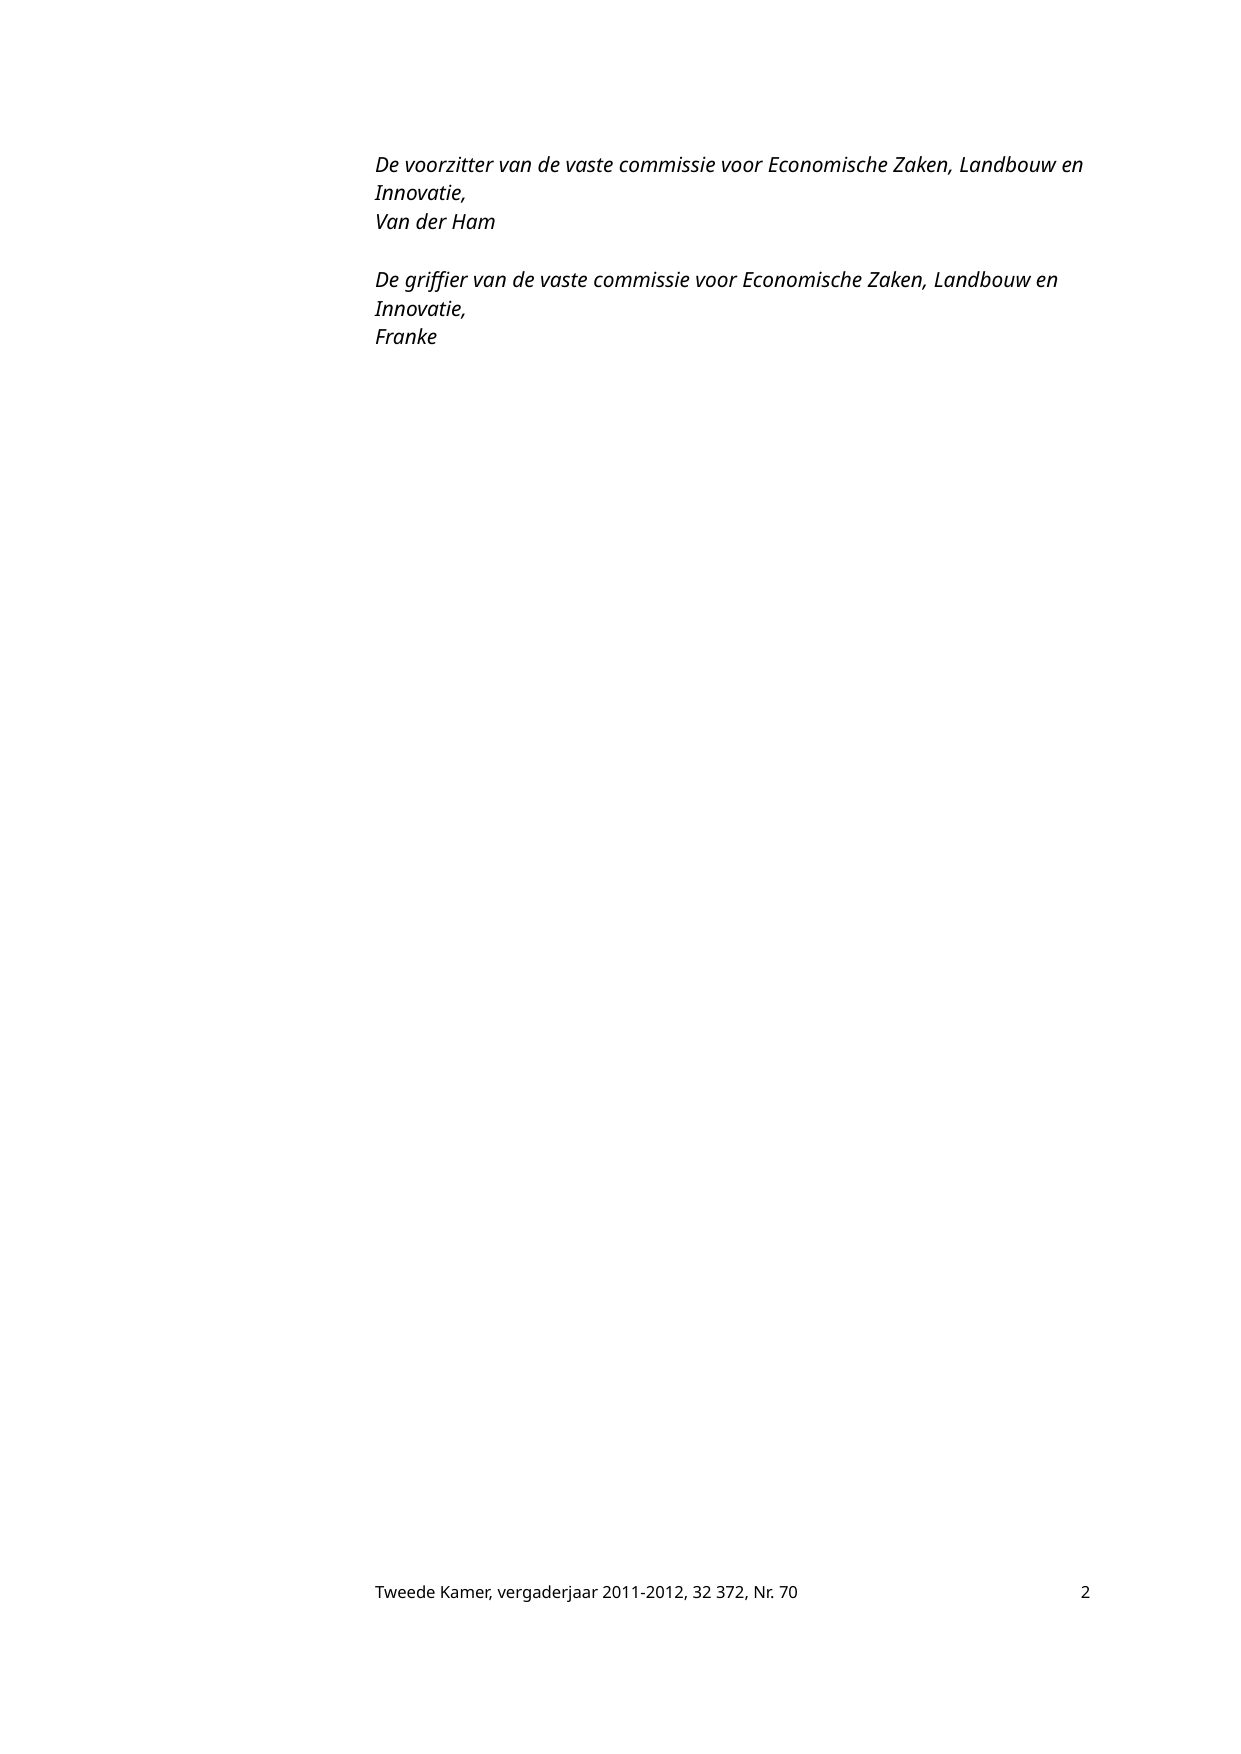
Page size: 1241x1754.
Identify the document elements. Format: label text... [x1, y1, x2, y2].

text De voorzitter van de vaste commissie voor Economische Zaken, Landbouw en Innovatie, [375, 150, 1090, 207]
text Franke [375, 322, 1090, 351]
text De griffier van de vaste commissie voor Economische Zaken, Landbouw en Innovatie, [375, 265, 1090, 322]
text Van der Ham [375, 207, 1090, 235]
